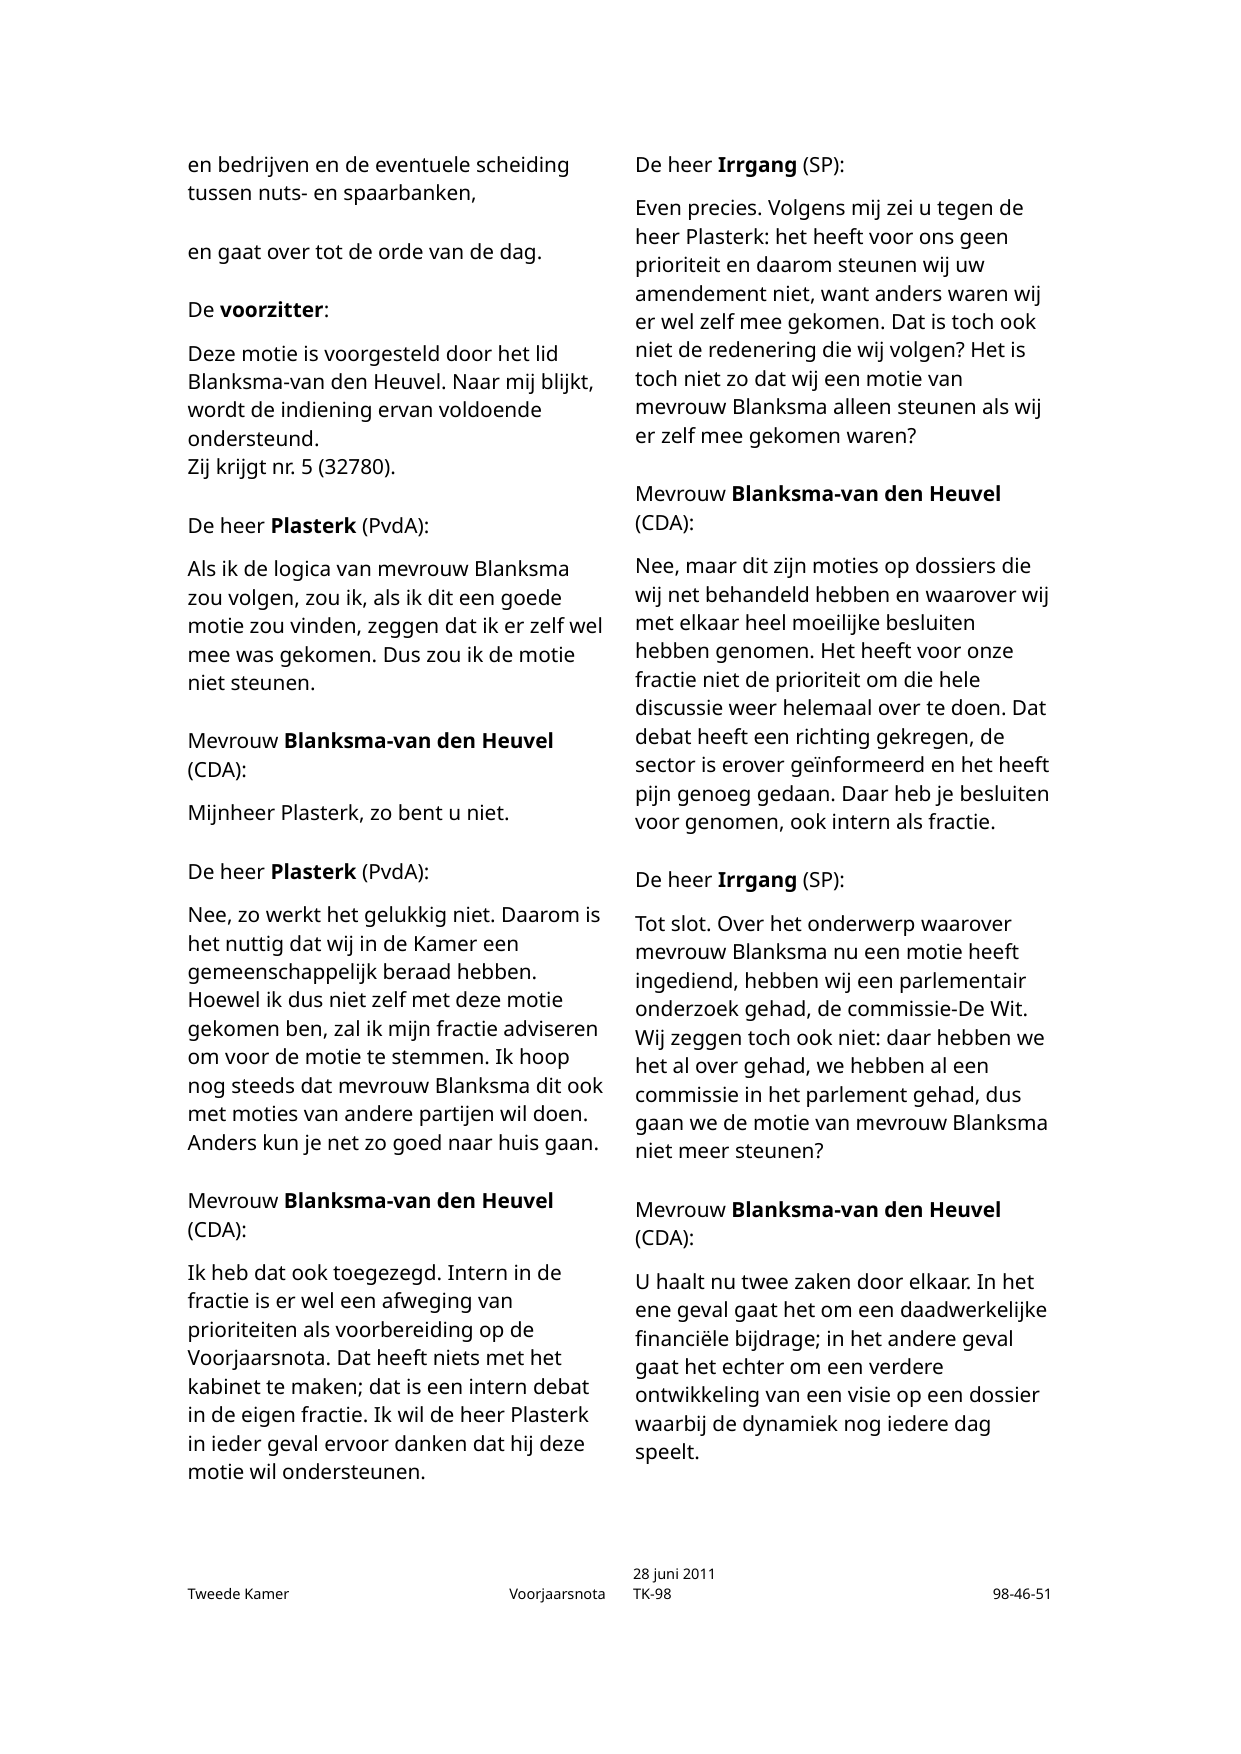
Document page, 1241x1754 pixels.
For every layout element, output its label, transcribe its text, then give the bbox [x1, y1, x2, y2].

text Even precies. Volgens mij zei u tegen de heer Plasterk: het heeft voor ons geen prioriteit en daarom steunen wij uw amendement niet, want anders waren wij er wel zelf mee gekomen. Dat is toch ook niet de redenering die wij volgen? Het is toch niet zo dat wij een motie van mevrouw Blanksma alleen steunen als wij er zelf mee gekomen waren? [635, 193, 1053, 449]
text Mevrouw Blanksma-van den Heuvel (CDA): [635, 479, 1053, 536]
text Zij krijgt nr. 5 (32780). [187, 452, 605, 481]
text Ik heb dat ook toegezegd. Intern in de fractie is er wel een afweging van prioriteiten als voorbereiding op de Voorjaarsnota. Dat heeft niets met het kabinet te maken; dat is een intern debat in de eigen fractie. Ik wil de heer Plasterk in ieder geval ervoor danken dat hij deze motie wil ondersteunen. [187, 1258, 605, 1486]
text Als ik de logica van mevrouw Blanksma zou volgen, zou ik, als ik dit een goede motie zou vinden, zeggen dat ik er zelf wel mee was gekomen. Dus zou ik de motie niet steunen. [187, 554, 605, 697]
text Mevrouw Blanksma-van den Heuvel (CDA): [187, 1186, 605, 1243]
text en gaat over tot de orde van de dag. [187, 237, 605, 265]
text en bedrijven en de eventuele scheiding tussen nuts- en spaarbanken, [187, 150, 605, 207]
text De heer Irrgang (SP): [635, 150, 1053, 178]
text Deze motie is voorgesteld door het lid Blanksma-van den Heuvel. Naar mij blijkt, wordt de indiening ervan voldoende ondersteund. [187, 339, 605, 452]
text  [635, 1496, 1053, 1524]
text De voorzitter: [187, 295, 605, 324]
text U haalt nu twee zaken door elkaar. In het ene geval gaat het om een daadwerkelijke financiële bijdrage; in het andere geval gaat het echter om een verdere ontwikkeling van een visie op een dossier waarbij de dynamiek nog iedere dag speelt. [635, 1267, 1053, 1466]
text Tot slot. Over het onderwerp waarover mevrouw Blanksma nu een motie heeft ingediend, hebben wij een parlementair onderzoek gehad, de commissie-De Wit. Wij zeggen toch ook niet: daar hebben we het al over gehad, we hebben al een commissie in het parlement gehad, dus gaan we de motie van mevrouw Blanksma niet meer steunen? [635, 909, 1053, 1165]
text De heer Plasterk (PvdA): [187, 857, 605, 885]
text Mevrouw Blanksma-van den Heuvel (CDA): [635, 1195, 1053, 1252]
text De heer Irrgang (SP): [635, 866, 1053, 894]
text Nee, zo werkt het gelukkig niet. Daarom is het nuttig dat wij in de Kamer een gemeenschappelijk beraad hebben. Hoewel ik dus niet zelf met deze motie gekomen ben, zal ik mijn fractie adviseren om voor de motie te stemmen. Ik hoop nog steeds dat mevrouw Blanksma dit ook met moties van andere partijen wil doen. Anders kun je net zo goed naar huis gaan. [187, 900, 605, 1156]
text De heer Plasterk (PvdA): [187, 511, 605, 539]
text Nee, maar dit zijn moties op dossiers die wij net behandeld hebben en waarover wij met elkaar heel moeilijke besluiten hebben genomen. Het heeft voor onze fractie niet de prioriteit om die hele discussie weer helemaal over te doen. Dat debat heeft een richting gekregen, de sector is erover geïnformeerd en het heeft pijn genoeg gedaan. Daar heb je besluiten voor genomen, ook intern als fractie. [635, 551, 1053, 836]
text Mijnheer Plasterk, zo bent u niet. [187, 798, 605, 827]
text Mevrouw Blanksma-van den Heuvel (CDA): [187, 727, 605, 783]
